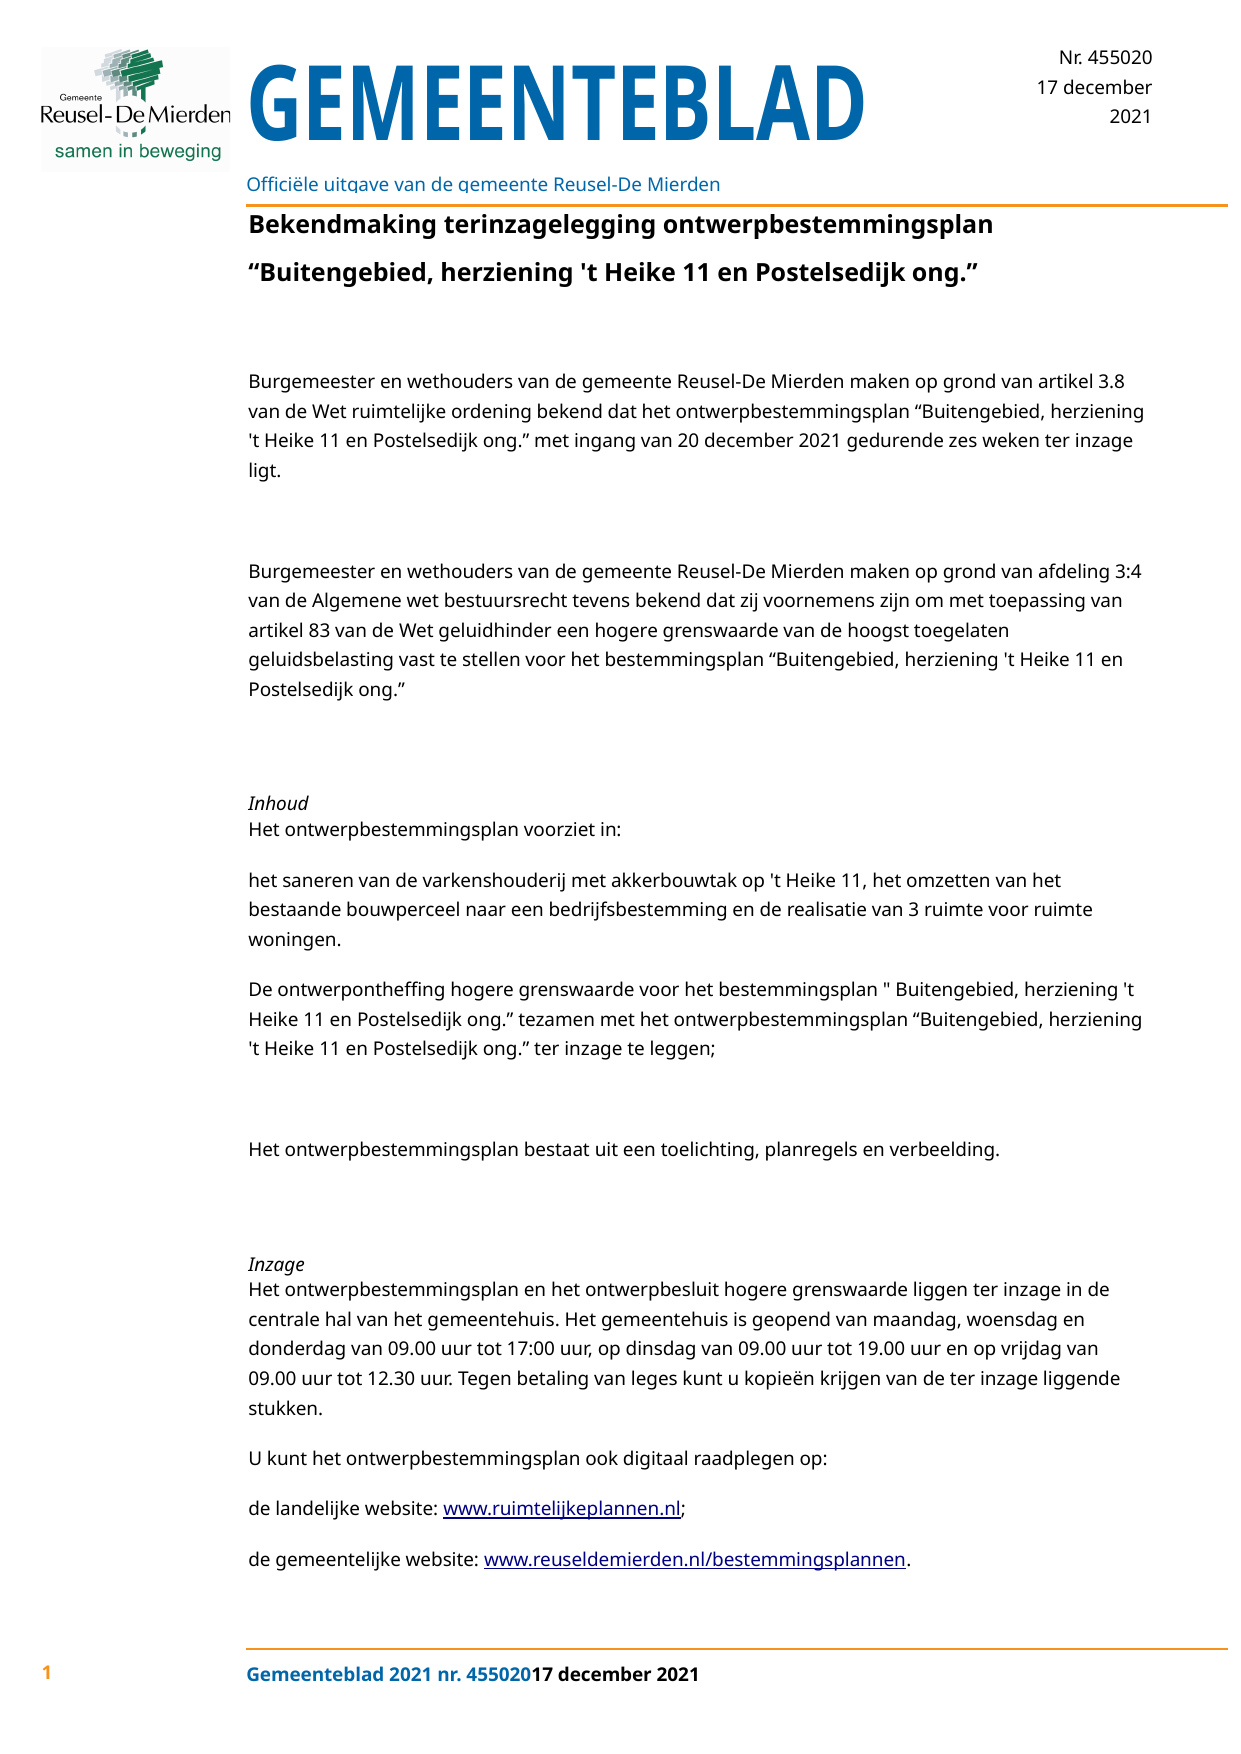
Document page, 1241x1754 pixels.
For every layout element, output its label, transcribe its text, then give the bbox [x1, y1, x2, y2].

text Burgemeester en wethouders van de gemeente Reusel-De Mierden maken op grond van artikel 3.8 van de Wet ruimtelijke ordening bekend dat het ontwerpbestemmingsplan “Buitengebied, herziening 't Heike 11 en Postelsedijk ong.” met ingang van 20 december 2021 gedurende zes weken ter inzage ligt. [248, 368, 1152, 483]
text Inzage [248, 1251, 1152, 1276]
text Burgemeester en wethouders van de gemeente Reusel-De Mierden maken op grond van afdeling 3:4 van de Algemene wet bestuursrecht tevens bekend dat zij voornemens zijn om met toepassing van artikel 83 van de Wet geluidhinder een hogere grenswaarde van de hoogst toegelaten geluidsbelasting vast te stellen voor het bestemmingsplan “Buitengebied, herziening 't Heike 11 en Postelsedijk ong.” [248, 558, 1152, 702]
text U kunt het ontwerpbestemmingsplan ook digitaal raadplegen op: [248, 1445, 1152, 1471]
text Inhoud [248, 791, 1152, 816]
text Het ontwerpbestemmingsplan voorziet in: [248, 816, 1152, 842]
text Het ontwerpbestemmingsplan bestaat uit een toelichting, planregels en verbeelding. [248, 1136, 1152, 1162]
text De ontwerpontheffing hogere grenswaarde voor het bestemmingsplan " Buitengebied, herziening 't Heike 11 en Postelsedijk ong.” tezamen met het ontwerpbestemmingsplan “Buitengebied, herziening 't Heike 11 en Postelsedijk ong.” ter inzage te leggen; [248, 976, 1152, 1061]
text Het ontwerpbestemmingsplan en het ontwerpbesluit hogere grenswaarde liggen ter inzage in de centrale hal van het gemeentehuis. Het gemeentehuis is geopend van maandag, woensdag en donderdag van 09.00 uur tot 17:00 uur, op dinsdag van 09.00 uur tot 19.00 uur en op vrijdag van 09.00 uur tot 12.30 uur. Tegen betaling van leges kunt u kopieën krijgen van de ter inzage liggende stukken. [248, 1276, 1152, 1421]
picture [41, 47, 231, 172]
text de landelijke website: www.ruimtelijkeplannen.nl; [248, 1496, 1152, 1521]
text het saneren van de varkenshouderij met akkerbouwtak op 't Heike 11, het omzetten van het bestaande bouwperceel naar een bedrijfsbestemming en de realisatie van 3 ruimte voor ruimte woningen. [248, 867, 1152, 952]
text Bekendmaking terinzagelegging ontwerpbestemmingsplan “Buitengebied, herziening 't Heike 11 en Postelsedijk ong.” [248, 207, 1152, 288]
text de gemeentelijke website: www.reuseldemierden.nl/bestemmingsplannen. [248, 1546, 1152, 1572]
